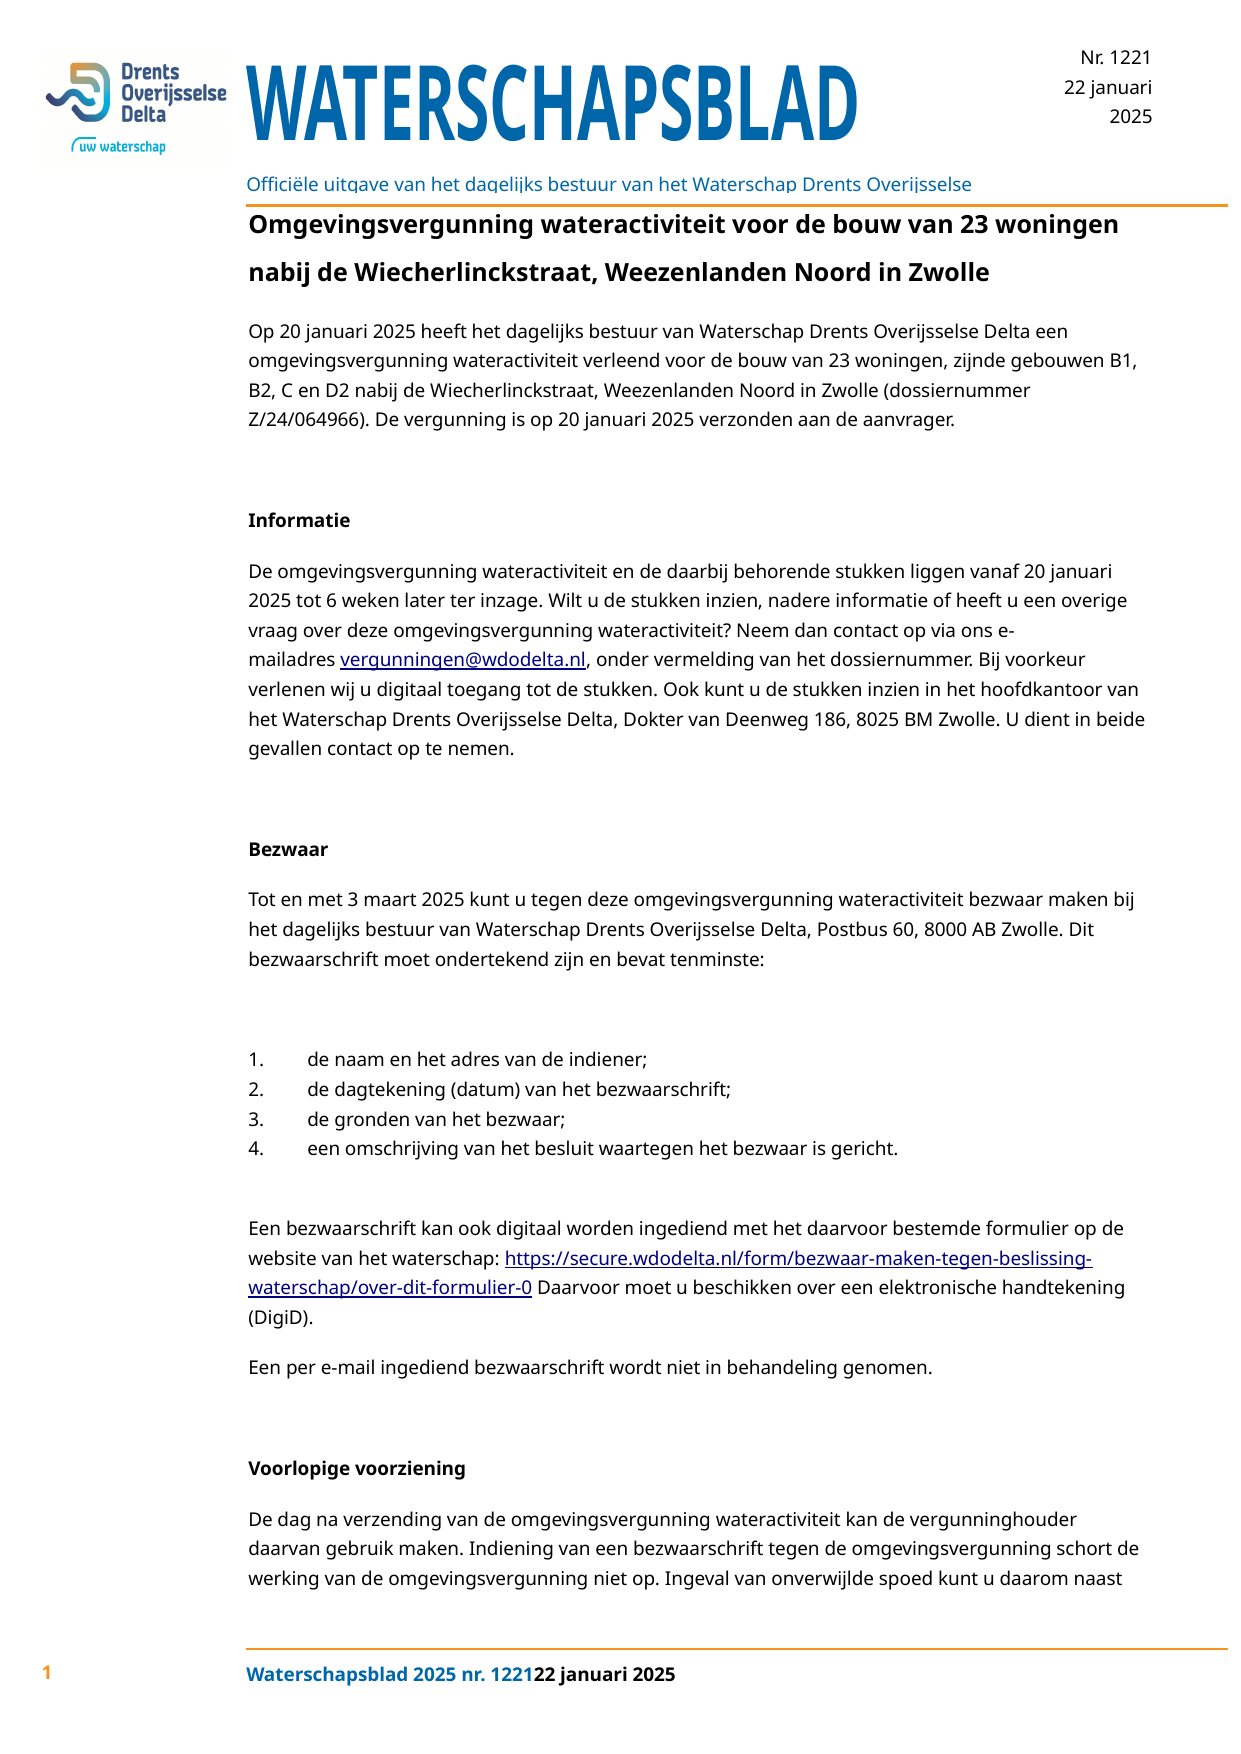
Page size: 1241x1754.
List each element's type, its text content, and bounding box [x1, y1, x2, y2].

text Omgevingsvergunning wateractiviteit voor de bouw van 23 woningen nabij de Wiecherlinckstraat, Weezenlanden Noord in Zwolle [248, 207, 1152, 288]
text Op 20 januari 2025 heeft het dagelijks bestuur van Waterschap Drents Overijsselse Delta een omgevingsvergunning wateractiviteit verleend voor de bouw van 23 woningen, zijnde gebouwen B1, B2, C en D2 nabij de Wiecherlinckstraat, Weezenlanden Noord in Zwolle (dossiernummer Z/24/064966). De vergunning is op 20 januari 2025 verzonden aan de aanvrager. [248, 318, 1152, 432]
list de gronden van het bezwaar; [248, 1106, 1152, 1132]
list een omschrijving van het besluit waartegen het bezwaar is gericht. [248, 1135, 1152, 1161]
text De omgevingsvergunning wateractiviteit en de daarbij behorende stukken liggen vanaf 20 januari 2025 tot 6 weken later ter inzage. Wilt u de stukken inzien, nadere informatie of heeft u een overige vraag over deze omgevingsvergunning wateractiviteit? Neem dan contact op via ons e-mailadres vergunningen@wdodelta.nl, onder vermelding van het dossiernummer. Bij voorkeur verlenen wij u digitaal toegang tot de stukken. Ook kunt u de stukken inzien in het hoofdkantoor van het Waterschap Drents Overijsselse Delta, Dokter van Deenweg 186, 8025 BM Zwolle. U dient in beide gevallen contact op te nemen. [248, 558, 1152, 761]
text Een bezwaarschrift kan ook digitaal worden ingediend met het daarvoor bestemde formulier op de website van het waterschap: https://secure.wdodelta.nl/form/bezwaar-maken-tegen-beslissing-waterschap/over-dit-formulier-0 Daarvoor moet u beschikken over een elektronische handtekening (DigiD). [248, 1215, 1152, 1330]
list de naam en het adres van de indiener; [248, 1047, 1152, 1072]
text Bezwaar [248, 836, 1152, 862]
text De dag na verzending van de omgevingsvergunning wateractiviteit kan de vergunninghouder daarvan gebruik maken. Indiening van een bezwaarschrift tegen de omgevingsvergunning schort de werking van de omgevingsvergunning niet op. Ingeval van onverwijlde spoed kunt u daarom naast [248, 1506, 1152, 1591]
text Een per e-mail ingediend bezwaarschrift wordt niet in behandeling genomen. [248, 1354, 1152, 1380]
text Informatie [248, 507, 1152, 533]
text Tot en met 3 maart 2025 kunt u tegen deze omgevingsvergunning wateractiviteit bezwaar maken bij het dagelijks bestuur van Waterschap Drents Overijsselse Delta, Postbus 60, 8000 AB Zwolle. Dit bezwaarschrift moet ondertekend zijn en bevat tenminste: [248, 887, 1152, 972]
text Voorlopige voorziening [248, 1455, 1152, 1481]
list de dagtekening (datum) van het bezwaarschrift; [248, 1076, 1152, 1102]
picture [41, 47, 231, 172]
